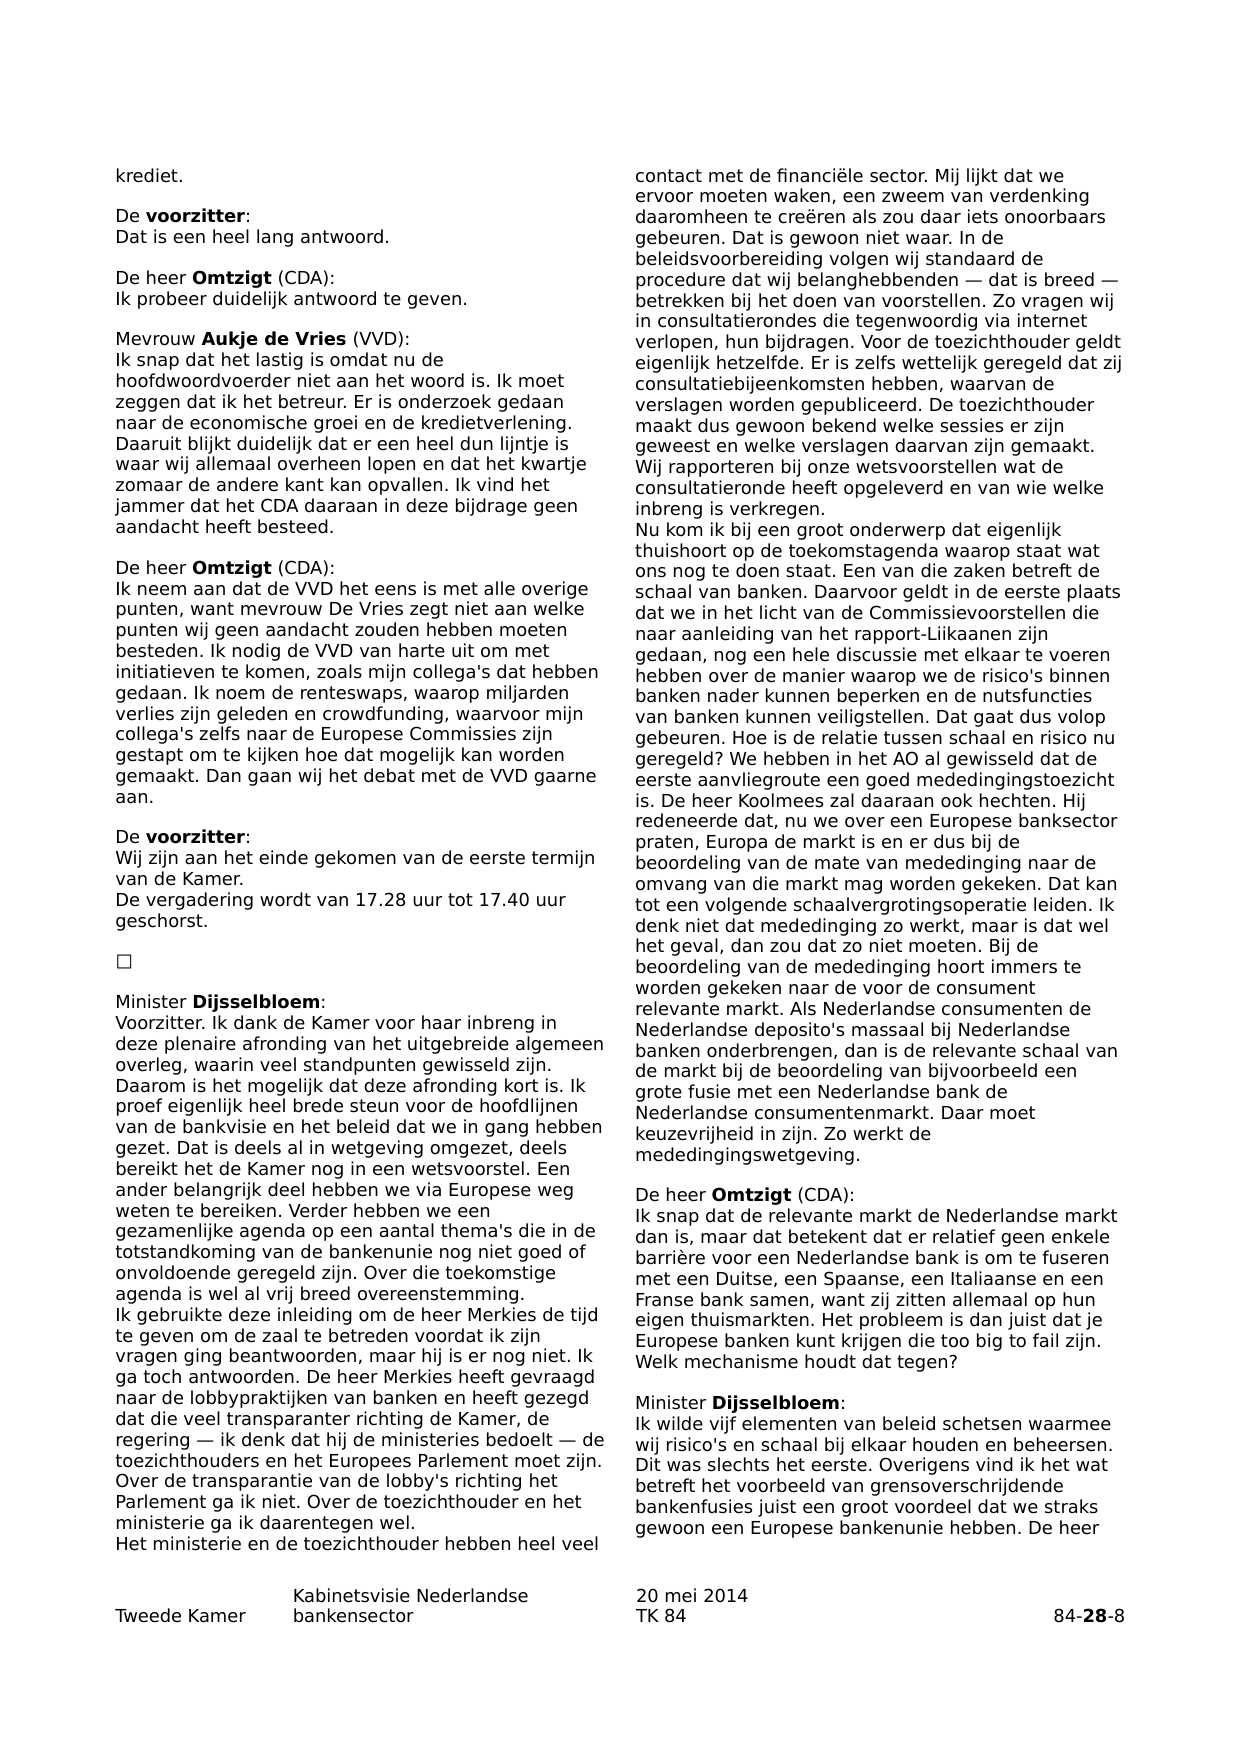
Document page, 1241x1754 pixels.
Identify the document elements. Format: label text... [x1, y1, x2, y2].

text Ik wilde vijf elementen van beleid schetsen waarmee wij risico's en schaal bij elkaar houden en beheersen. Dit was slechts het eerste. Overigens vind ik het wat betreft het voorbeeld van grensoverschrijdende bankenfusies juist een groot voordeel dat we straks gewoon een Europese bankenunie hebben. De heer [635, 1413, 1125, 1538]
text De heer Omtzigt (CDA): [115, 557, 605, 578]
text De heer Omtzigt (CDA): [115, 268, 605, 288]
text Ik neem aan dat de VVD het eens is met alle overige punten, want mevrouw De Vries zegt niet aan welke punten wij geen aandacht zouden hebben moeten besteden. Ik nodig de VVD van harte uit om met initiatieven te komen, zoals mijn collega's dat hebben gedaan. Ik noem de renteswaps, waarop miljarden verlies zijn geleden en crowdfunding, waarvoor mijn collega's zelfs naar de Europese Commissies zijn gestapt om te kijken hoe dat mogelijk kan worden gemaakt. Dan gaan wij het debat met de VVD gaarne aan. [115, 578, 605, 807]
text ⬜ [115, 951, 605, 972]
text Minister Dijsselbloem: [635, 1393, 1125, 1413]
text Ik snap dat het lastig is omdat nu de hoofdwoordvoerder niet aan het woord is. Ik moet zeggen dat ik het betreur. Er is onderzoek gedaan naar de economische groei en de kredietverlening. Daaruit blijkt duidelijk dat er een heel dun lijntje is waar wij allemaal overheen lopen en dat het kwartje zomaar de andere kant kan opvallen. Ik vind het jammer dat het CDA daaraan in deze bijdrage geen aandacht heeft besteed. [115, 350, 605, 537]
text De voorzitter: [115, 206, 605, 227]
text De voorzitter: [115, 827, 605, 848]
text Ik probeer duidelijk antwoord te geven. [115, 288, 605, 309]
text krediet. [115, 165, 605, 186]
text contact met de financiële sector. Mij lijkt dat we ervoor moeten waken, een zweem van verdenking daaromheen te creëren als zou daar iets onoorbaars gebeuren. Dat is gewoon niet waar. In de beleidsvoorbereiding volgen wij standaard de procedure dat wij belanghebbenden — dat is breed — betrekken bij het doen van voorstellen. Zo vragen wij in consultatierondes die tegenwoordig via internet verlopen, hun bijdragen. Voor de toezichthouder geldt eigenlijk hetzelfde. Er is zelfs wettelijk geregeld dat zij consultatiebijeenkomsten hebben, waarvan de verslagen worden gepubliceerd. De toezichthouder maakt dus gewoon bekend welke sessies er zijn geweest en welke verslagen daarvan zijn gemaakt. Wij rapporteren bij onze wetsvoorstellen wat de consultatieronde heeft opgeleverd en van wie welke inbreng is verkregen. [635, 165, 1125, 519]
text De vergadering wordt van 17.28 uur tot 17.40 uur geschorst. [115, 890, 605, 931]
text Ik snap dat de relevante markt de Nederlandse markt dan is, maar dat betekent dat er relatief geen enkele barrière voor een Nederlandse bank is om te fuseren met een Duitse, een Spaanse, een Italiaanse en een Franse bank samen, want zij zitten allemaal op hun eigen thuismarkten. Het probleem is dan juist dat je Europese banken kunt krijgen die too big to fail zijn. Welk mechanisme houdt dat tegen? [635, 1206, 1125, 1373]
text Wij zijn aan het einde gekomen van de eerste termijn van de Kamer. [115, 848, 605, 890]
text Minister Dijsselbloem: [115, 992, 605, 1013]
text Dat is een heel lang antwoord. [115, 227, 605, 248]
text De heer Omtzigt (CDA): [635, 1185, 1125, 1206]
text Voorzitter. Ik dank de Kamer voor haar inbreng in deze plenaire afronding van het uitgebreide algemeen overleg, waarin veel standpunten gewisseld zijn. Daarom is het mogelijk dat deze afronding kort is. Ik proef eigenlijk heel brede steun voor de hoofdlijnen van de bankvisie en het beleid dat we in gang hebben gezet. Dat is deels al in wetgeving omgezet, deels bereikt het de Kamer nog in een wetsvoorstel. Een ander belangrijk deel hebben we via Europese weg weten te bereiken. Verder hebben we een gezamenlijke agenda op een aantal thema's die in de totstandkoming van de bankenunie nog niet goed of onvoldoende geregeld zijn. Over die toekomstige agenda is wel al vrij breed overeenstemming. [115, 1013, 605, 1304]
text Nu kom ik bij een groot onderwerp dat eigenlijk thuishoort op de toekomstagenda waarop staat wat ons nog te doen staat. Een van die zaken betreft de schaal van banken. Daarvoor geldt in de eerste plaats dat we in het licht van de Commissievoorstellen die naar aanleiding van het rapport-Liikaanen zijn gedaan, nog een hele discussie met elkaar te voeren hebben over de manier waarop we de risico's binnen banken nader kunnen beperken en de nutsfuncties van banken kunnen veiligstellen. Dat gaat dus volop gebeuren. Hoe is de relatie tussen schaal en risico nu geregeld? We hebben in het AO al gewisseld dat de eerste aanvliegroute een goed mededingingstoezicht is. De heer Koolmees zal daaraan ook hechten. Hij redeneerde dat, nu we over een Europese banksector praten, Europa de markt is en er dus bij de beoordeling van de mate van mededinging naar de omvang van die markt mag worden gekeken. Dat kan tot een volgende schaalvergrotingsoperatie leiden. Ik denk niet dat mededinging zo werkt, maar is dat wel het geval, dan zou dat zo niet moeten. Bij de beoordeling van de mededinging hoort immers te worden gekeken naar de voor de consument relevante markt. Als Nederlandse consumenten de Nederlandse deposito's massaal bij Nederlandse banken onderbrengen, dan is de relevante schaal van de markt bij de beoordeling van bijvoorbeeld een grote fusie met een Nederlandse bank de Nederlandse consumentenmarkt. Daar moet keuzevrijheid in zijn. Zo werkt de mededingingswetgeving. [635, 519, 1125, 1165]
text Mevrouw Aukje de Vries (VVD): [115, 329, 605, 350]
text Ik gebruikte deze inleiding om de heer Merkies de tijd te geven om de zaal te betreden voordat ik zijn vragen ging beantwoorden, maar hij is er nog niet. Ik ga toch antwoorden. De heer Merkies heeft gevraagd naar de lobbypraktijken van banken en heeft gezegd dat die veel transparanter richting de Kamer, de regering — ik denk dat hij de ministeries bedoelt — de toezichthouders en het Europees Parlement moet zijn. Over de transparantie van de lobby's richting het Parlement ga ik niet. Over de toezichthouder en het ministerie ga ik daarentegen wel. [115, 1304, 605, 1534]
text Het ministerie en de toezichthouder hebben heel veel [115, 1534, 605, 1554]
